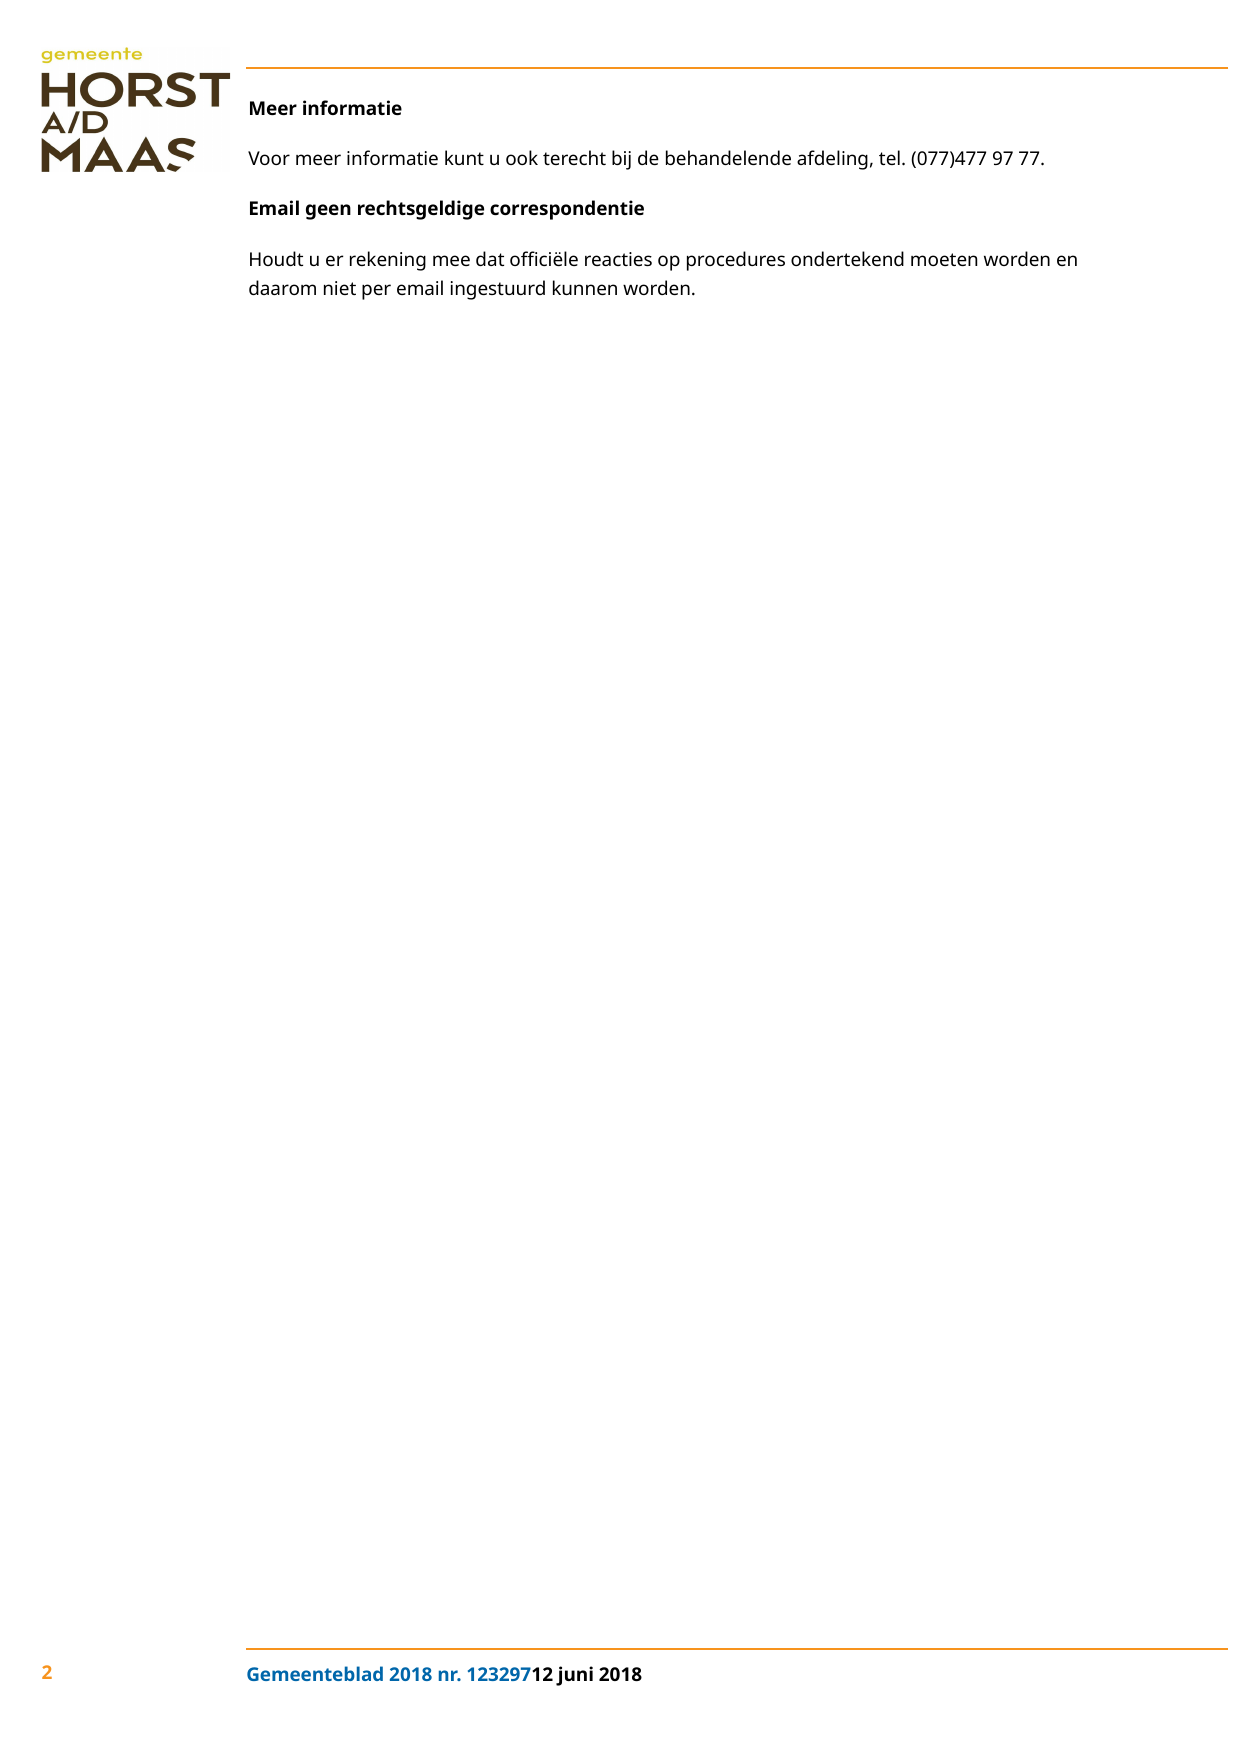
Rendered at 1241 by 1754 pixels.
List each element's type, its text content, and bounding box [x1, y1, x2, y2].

picture [41, 47, 231, 172]
text Meer informatie [248, 95, 1152, 121]
text Email geen rechtsgeldige correspondentie [248, 196, 1152, 221]
text Houdt u er rekening mee dat officiële reacties op procedures ondertekend moeten worden en daarom niet per email ingestuurd kunnen worden. [248, 246, 1152, 301]
text Voor meer informatie kunt u ook terecht bij de behandelende afdeling, tel. (077)477 97 77. [248, 145, 1152, 171]
